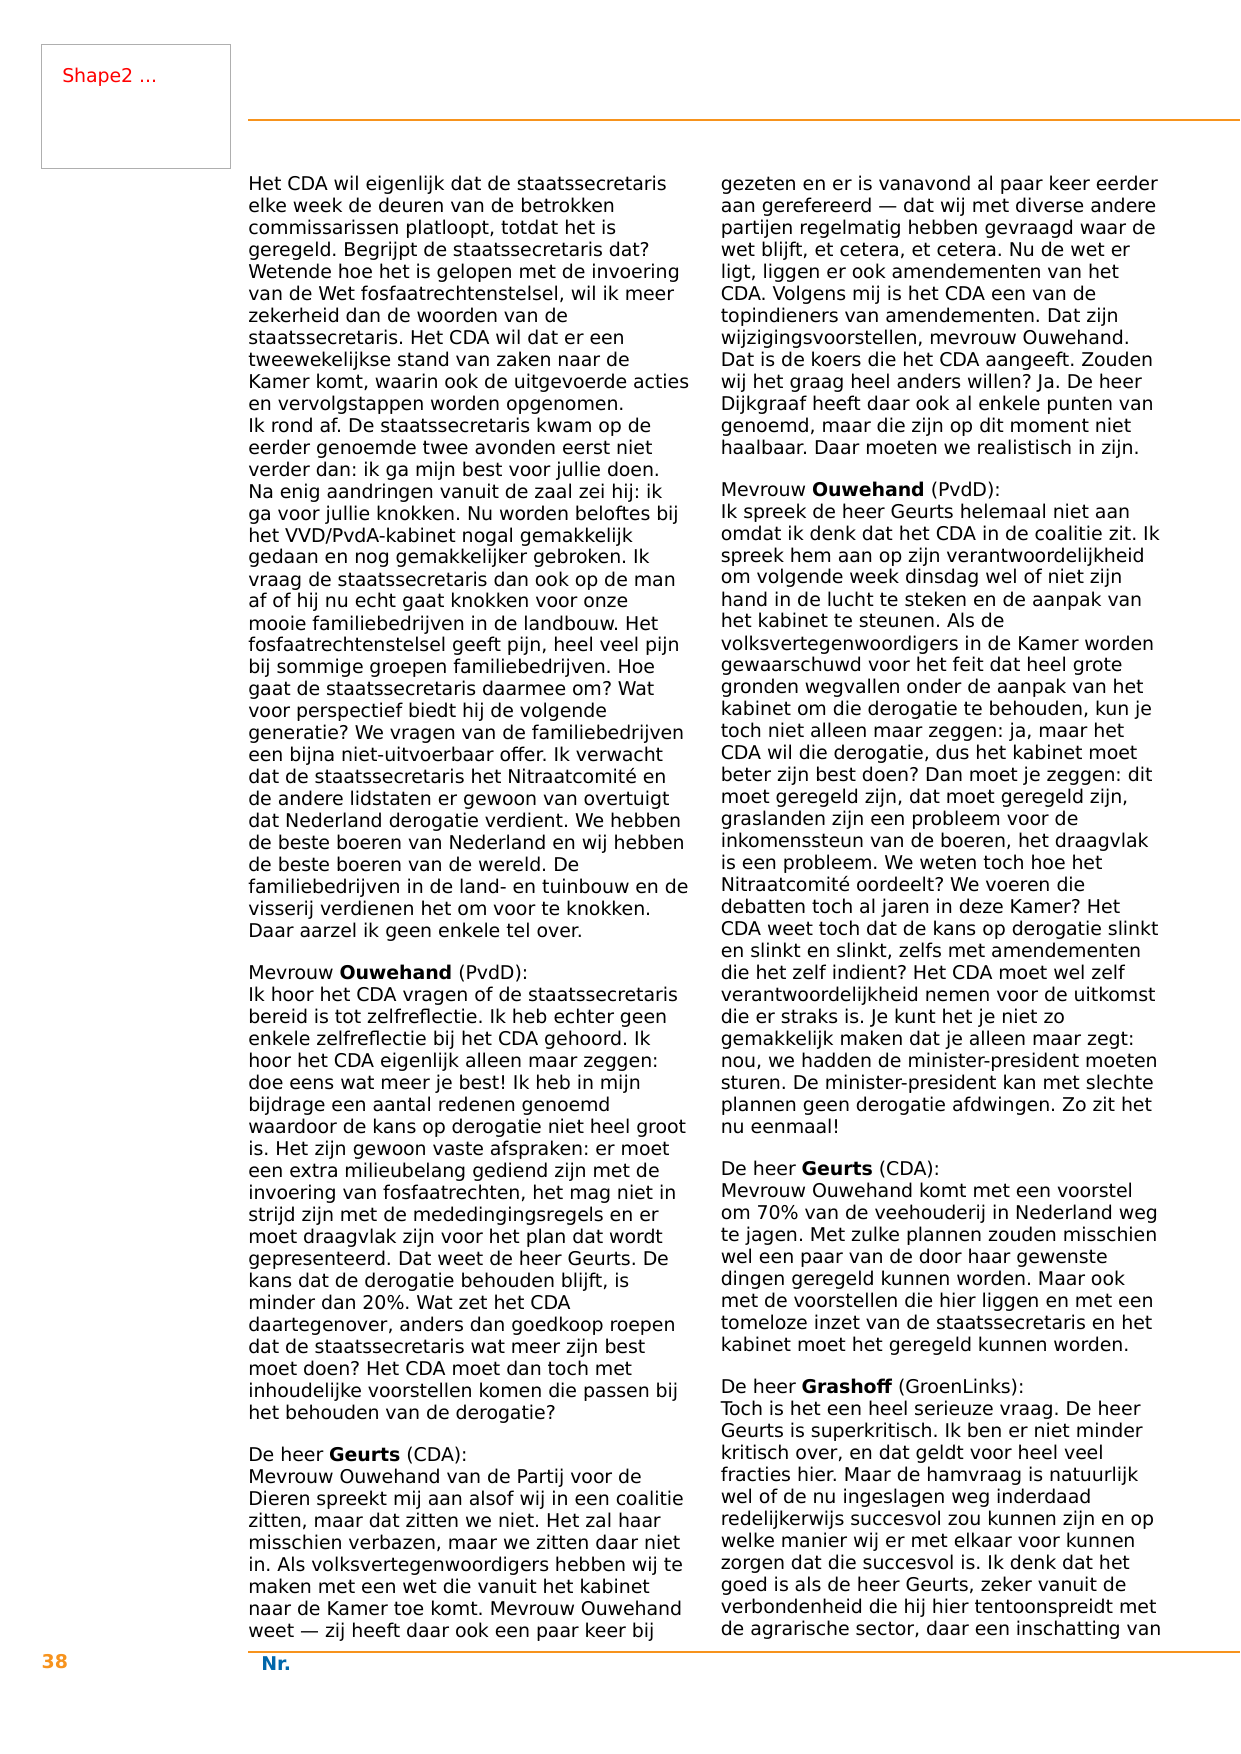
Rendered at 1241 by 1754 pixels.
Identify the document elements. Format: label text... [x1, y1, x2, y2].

text De heer Geurts (CDA): [721, 1158, 1163, 1180]
text Ik rond af. De staatssecretaris kwam op de eerder genoemde twee avonden eerst niet verder dan: ik ga mijn best voor jullie doen. Na enig aandringen vanuit de zaal zei hij: ik ga voor jullie knokken. Nu worden beloftes bij het VVD/PvdA-kabinet nogal gemakkelijk gedaan en nog gemakkelijker gebroken. Ik vraag de staatssecretaris dan ook op de man af of hij nu echt gaat knokken voor onze mooie familiebedrijven in de landbouw. Het fosfaatrechtenstelsel geeft pijn, heel veel pijn bij sommige groepen familiebedrijven. Hoe gaat de staatssecretaris daarmee om? Wat voor perspectief biedt hij de volgende generatie? We vragen van de familiebedrijven een bijna niet-uitvoerbaar offer. Ik verwacht dat de staatssecretaris het Nitraatcomité en de andere lidstaten er gewoon van overtuigt dat Nederland derogatie verdient. We hebben de beste boeren van Nederland en wij hebben de beste boeren van de wereld. De familiebedrijven in de land- en tuinbouw en de visserij verdienen het om voor te knokken. Daar aarzel ik geen enkele tel over. [248, 414, 691, 942]
text gezeten en er is vanavond al paar keer eerder aan gerefereerd — dat wij met diverse andere partijen regelmatig hebben gevraagd waar de wet blijft, et cetera, et cetera. Nu de wet er ligt, liggen er ook amendementen van het CDA. Volgens mij is het CDA een van de topindieners van amendementen. Dat zijn wijzigingsvoorstellen, mevrouw Ouwehand. Dat is de koers die het CDA aangeeft. Zouden wij het graag heel anders willen? Ja. De heer Dijkgraaf heeft daar ook al enkele punten van genoemd, maar die zijn op dit moment niet haalbaar. Daar moeten we realistisch in zijn. [721, 173, 1163, 458]
text De heer Grashoff (GroenLinks): [721, 1376, 1163, 1398]
text Mevrouw Ouwehand (PvdD): [721, 478, 1163, 501]
text Mevrouw Ouwehand (PvdD): [248, 962, 691, 984]
text Toch is het een heel serieuze vraag. De heer Geurts is superkritisch. Ik ben er niet minder kritisch over, en dat geldt voor heel veel fracties hier. Maar de hamvraag is natuurlijk wel of de nu ingeslagen weg inderdaad redelijkerwijs succesvol zou kunnen zijn en op welke manier wij er met elkaar voor kunnen zorgen dat die succesvol is. Ik denk dat het goed is als de heer Geurts, zeker vanuit de verbondenheid die hij hier tentoonspreidt met de agrarische sector, daar een inschatting van [721, 1398, 1163, 1639]
text Mevrouw Ouwehand van de Partij voor de Dieren spreekt mij aan alsof wij in een coalitie zitten, maar dat zitten we niet. Het zal haar misschien verbazen, maar we zitten daar niet in. Als volksvertegenwoordigers hebben wij te maken met een wet die vanuit het kabinet naar de Kamer toe komt. Mevrouw Ouwehand weet — zij heeft daar ook een paar keer bij [248, 1466, 691, 1641]
text Ik spreek de heer Geurts helemaal niet aan omdat ik denk dat het CDA in de coalitie zit. Ik spreek hem aan op zijn verantwoordelijkheid om volgende week dinsdag wel of niet zijn hand in de lucht te steken en de aanpak van het kabinet te steunen. Als de volksvertegenwoordigers in de Kamer worden gewaarschuwd voor het feit dat heel grote gronden wegvallen onder de aanpak van het kabinet om die derogatie te behouden, kun je toch niet alleen maar zeggen: ja, maar het CDA wil die derogatie, dus het kabinet moet beter zijn best doen? Dan moet je zeggen: dit moet geregeld zijn, dat moet geregeld zijn, graslanden zijn een probleem voor de inkomenssteun van de boeren, het draagvlak is een probleem. We weten toch hoe het Nitraatcomité oordeelt? We voeren die debatten toch al jaren in deze Kamer? Het CDA weet toch dat de kans op derogatie slinkt en slinkt en slinkt, zelfs met amendementen die het zelf indient? Het CDA moet wel zelf verantwoordelijkheid nemen voor de uitkomst die er straks is. Je kunt het je niet zo gemakkelijk maken dat je alleen maar zegt: nou, we hadden de minister-president moeten sturen. De minister-president kan met slechte plannen geen derogatie afdwingen. Zo zit het nu eenmaal! [721, 501, 1163, 1138]
text Het CDA wil eigenlijk dat de staatssecretaris elke week de deuren van de betrokken commissarissen platloopt, totdat het is geregeld. Begrijpt de staatssecretaris dat? Wetende hoe het is gelopen met de invoering van de Wet fosfaatrechtenstelsel, wil ik meer zekerheid dan de woorden van de staatssecretaris. Het CDA wil dat er een tweewekelijkse stand van zaken naar de Kamer komt, waarin ook de uitgevoerde acties en vervolgstappen worden opgenomen. [248, 173, 691, 414]
text De heer Geurts (CDA): [248, 1444, 691, 1466]
text Ik hoor het CDA vragen of de staatssecretaris bereid is tot zelfreflectie. Ik heb echter geen enkele zelfreflectie bij het CDA gehoord. Ik hoor het CDA eigenlijk alleen maar zeggen: doe eens wat meer je best! Ik heb in mijn bijdrage een aantal redenen genoemd waardoor de kans op derogatie niet heel groot is. Het zijn gewoon vaste afspraken: er moet een extra milieubelang gediend zijn met de invoering van fosfaatrechten, het mag niet in strijd zijn met de mededingingsregels en er moet draagvlak zijn voor het plan dat wordt gepresenteerd. Dat weet de heer Geurts. De kans dat de derogatie behouden blijft, is minder dan 20%. Wat zet het CDA daartegenover, anders dan goedkoop roepen dat de staatssecretaris wat meer zijn best moet doen? Het CDA moet dan toch met inhoudelijke voorstellen komen die passen bij het behouden van de derogatie? [248, 984, 691, 1424]
text Mevrouw Ouwehand komt met een voorstel om 70% van de veehouderij in Nederland weg te jagen. Met zulke plannen zouden misschien wel een paar van de door haar gewenste dingen geregeld kunnen worden. Maar ook met de voorstellen die hier liggen en met een tomeloze inzet van de staatssecretaris en het kabinet moet het geregeld kunnen worden. [721, 1180, 1163, 1356]
